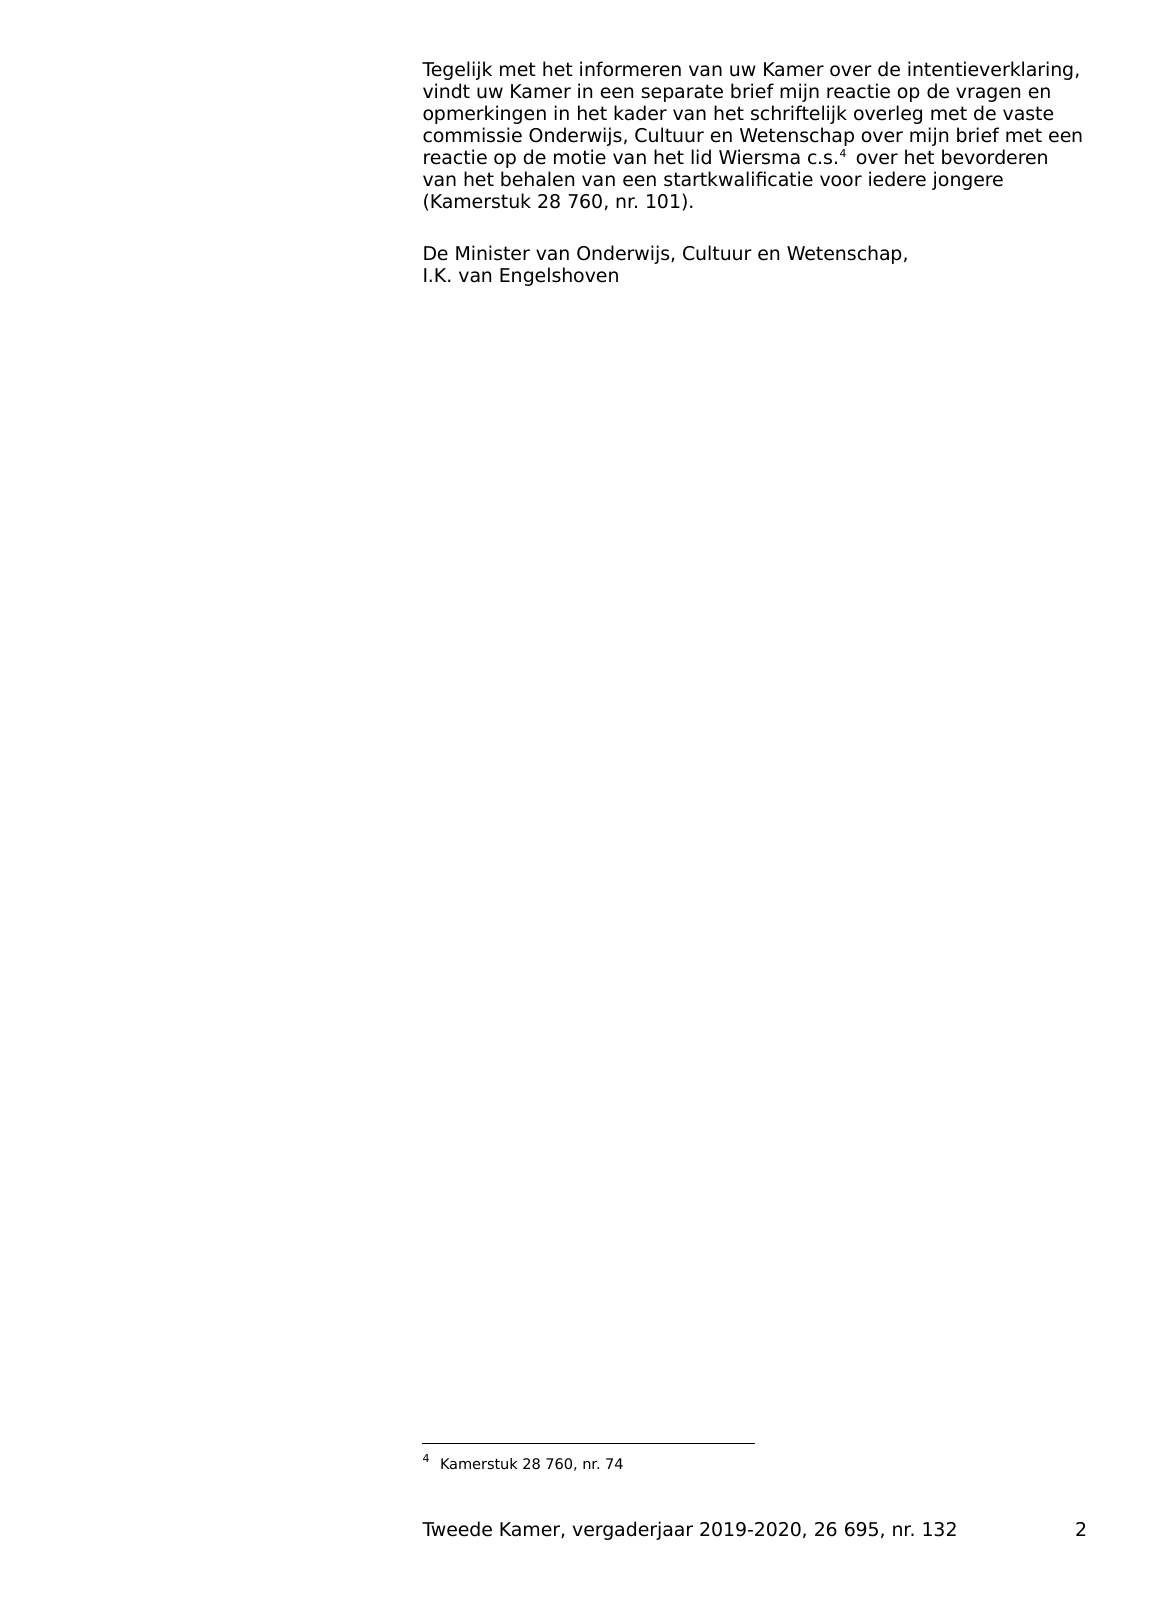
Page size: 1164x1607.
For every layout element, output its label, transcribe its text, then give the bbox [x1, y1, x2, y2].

text Tegelijk met het informeren van uw Kamer over de intentieverklaring, vindt uw Kamer in een separate brief mijn reactie op de vragen en opmerkingen in het kader van het schriftelijk overleg met de vaste commissie Onderwijs, Cultuur en Wetenschap over mijn brief met een reactie op de motie van het lid Wiersma c.s. over het bevorderen van het behalen van een startkwalificatie voor iedere jongere (Kamerstuk 28 760, nr. 101). [422, 59, 1087, 213]
text Kamerstuk 28 760, nr. 74 [422, 1452, 1087, 1474]
text De Minister van Onderwijs, Cultuur en Wetenschap, I.K. van Engelshoven [422, 243, 1087, 287]
